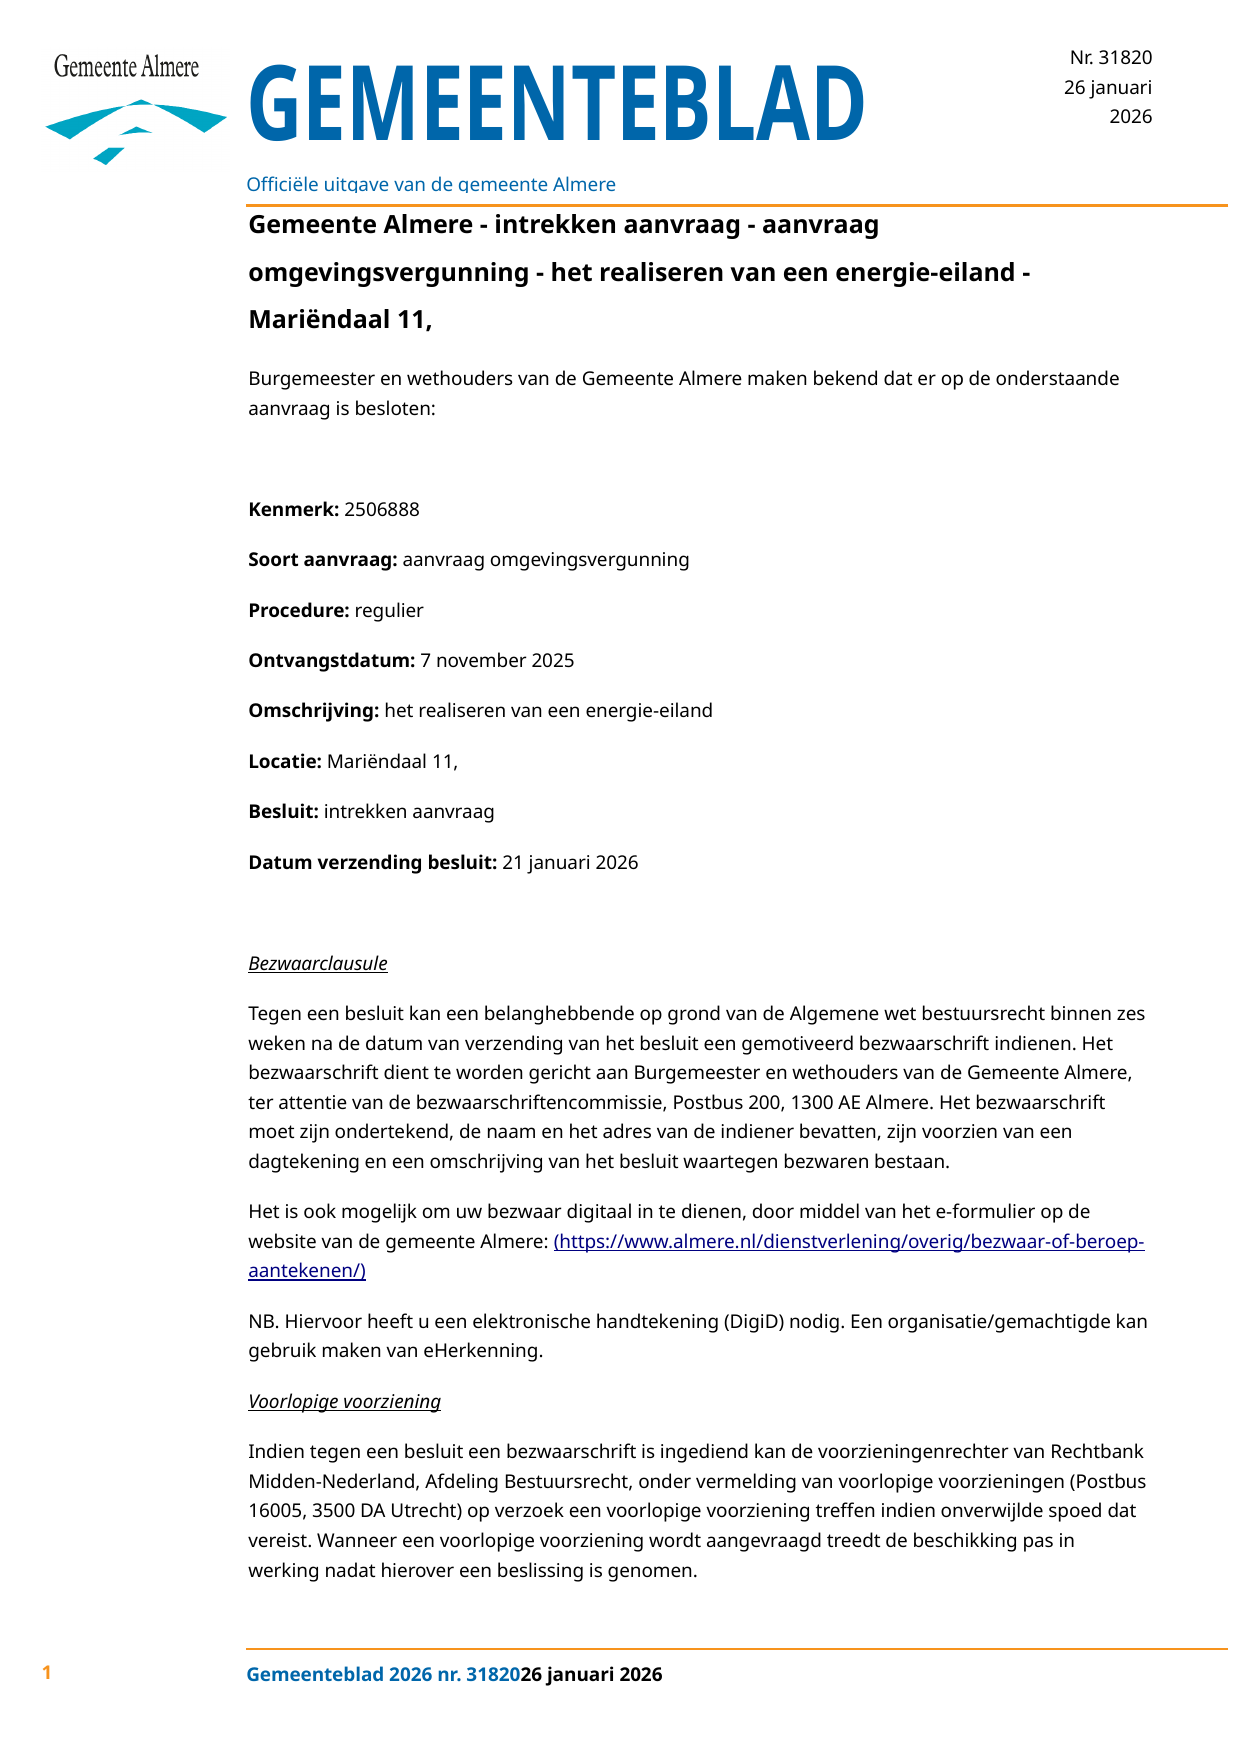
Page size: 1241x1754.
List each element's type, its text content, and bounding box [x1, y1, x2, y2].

picture [41, 47, 231, 172]
text Locatie: Mariëndaal 11, [248, 748, 1152, 774]
text Bezwaarclausule [248, 950, 1152, 975]
text Procedure: regulier [248, 597, 1152, 622]
text Burgemeester en wethouders van de Gemeente Almere maken bekend dat er op de onderstaande aanvraag is besloten: [248, 366, 1152, 421]
text Gemeente Almere - intrekken aanvraag - aanvraag omgevingsvergunning - het realiseren van een energie-eiland - Mariëndaal 11, [248, 207, 1152, 336]
text Het is ook mogelijk om uw bezwaar digitaal in te dienen, door middel van het e-formulier op de website van de gemeente Almere: (https://www.almere.nl/dienstverlening/overig/bezwaar-of-beroep-aantekenen/) [248, 1198, 1152, 1283]
text Ontvangstdatum: 7 november 2025 [248, 647, 1152, 673]
text Indien tegen een besluit een bezwaarschrift is ingediend kan de voorzieningenrechter van Rechtbank Midden-Nederland, Afdeling Bestuursrecht, onder vermelding van voorlopige voorzieningen (Postbus 16005, 3500 DA Utrecht) op verzoek een voorlopige voorziening treffen indien onverwijlde spoed dat vereist. Wanneer een voorlopige voorziening wordt aangevraagd treedt de beschikking pas in werking nadat hierover een beslissing is genomen. [248, 1438, 1152, 1582]
text NB. Hiervoor heeft u een elektronische handtekening (DigiD) nodig. Een organisatie/gemachtigde kan gebruik maken van eHerkenning. [248, 1308, 1152, 1363]
text Kenmerk: 2506888 [248, 496, 1152, 522]
text Datum verzending besluit: 21 januari 2026 [248, 849, 1152, 874]
text Omschrijving: het realiseren van een energie-eiland [248, 698, 1152, 723]
text Voorlopige voorziening [248, 1388, 1152, 1414]
text Soort aanvraag: aanvraag omgevingsvergunning [248, 546, 1152, 572]
text Tegen een besluit kan een belanghebbende op grond van de Algemene wet bestuursrecht binnen zes weken na de datum van verzending van het besluit een gemotiveerd bezwaarschrift indienen. Het bezwaarschrift dient te worden gericht aan Burgemeester en wethouders van de Gemeente Almere, ter attentie van de bezwaarschriftencommissie, Postbus 200, 1300 AE Almere. Het bezwaarschrift moet zijn ondertekend, de naam en het adres van de indiener bevatten, zijn voorzien van een dagtekening en een omschrijving van het besluit waartegen bezwaren bestaan. [248, 1000, 1152, 1174]
text Besluit: intrekken aanvraag [248, 798, 1152, 824]
